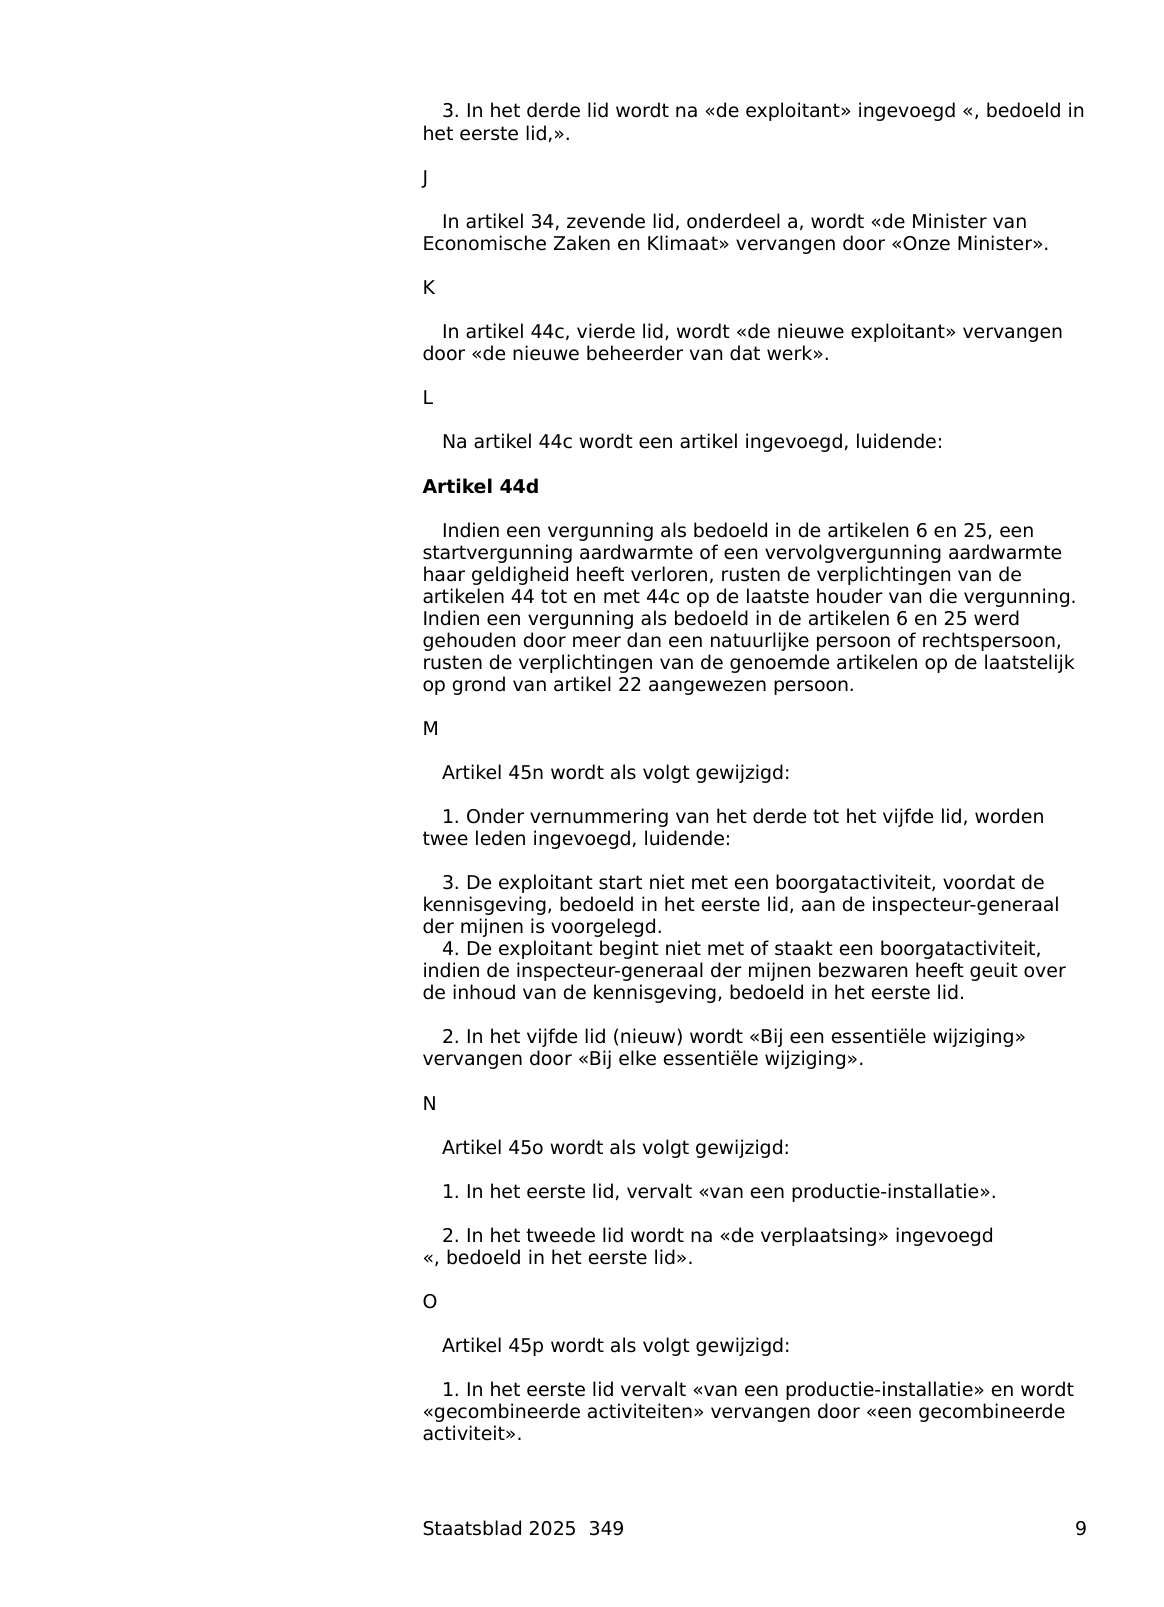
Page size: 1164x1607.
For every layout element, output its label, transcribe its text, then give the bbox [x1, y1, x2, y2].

text 2. In het tweede lid wordt na «de verplaatsing» ingevoegd «, bedoeld in het eerste lid». [422, 1225, 1087, 1269]
text 2. In het vijfde lid (nieuw) wordt «Bij een essentiële wijziging» vervangen door «Bij elke essentiële wijziging». [422, 1026, 1087, 1070]
text 1. In het eerste lid, vervalt «van een productie-installatie». [422, 1181, 1087, 1203]
text 3. In het derde lid wordt na «de exploitant» ingevoegd «, bedoeld in het eerste lid,». [422, 100, 1087, 144]
text M [422, 718, 1087, 740]
text In artikel 44c, vierde lid, wordt «de nieuwe exploitant» vervangen door «de nieuwe beheerder van dat werk». [422, 321, 1087, 365]
text 4. De exploitant begint niet met of staakt een boorgatactiviteit, indien de inspecteur-generaal der mijnen bezwaren heeft geuit over de inhoud van de kennisgeving, bedoeld in het eerste lid. [422, 938, 1087, 1004]
subtitle Artikel 44d [422, 476, 1087, 497]
text L [422, 387, 1087, 409]
text In artikel 34, zevende lid, onderdeel a, wordt «de Minister van Economische Zaken en Klimaat» vervangen door «Onze Minister». [422, 211, 1087, 255]
text 1. Onder vernummering van het derde tot het vijfde lid, worden twee leden ingevoegd, luidende: [422, 806, 1087, 850]
text N [422, 1092, 1087, 1114]
text Artikel 45o wordt als volgt gewijzigd: [422, 1137, 1087, 1158]
text Indien een vergunning als bedoeld in de artikelen 6 en 25, een startvergunning aardwarmte of een vervolgvergunning aardwarmte haar geldigheid heeft verloren, rusten de verplichtingen van de artikelen 44 tot en met 44c op de laatste houder van die vergunning. Indien een vergunning als bedoeld in de artikelen 6 en 25 werd gehouden door meer dan een natuurlijke persoon of rechtspersoon, rusten de verplichtingen van de genoemde artikelen op de laatstelijk op grond van artikel 22 aangewezen persoon. [422, 520, 1087, 696]
text 3. De exploitant start niet met een boorgatactiviteit, voordat de kennisgeving, bedoeld in het eerste lid, aan de inspecteur-generaal der mijnen is voorgelegd. [422, 872, 1087, 938]
text Artikel 45p wordt als volgt gewijzigd: [422, 1335, 1087, 1357]
text 1. In het eerste lid vervalt «van een productie-installatie» en wordt «gecombineerde activiteiten» vervangen door «een gecombineerde activiteit». [422, 1379, 1087, 1445]
text O [422, 1291, 1087, 1313]
text J [422, 167, 1087, 188]
text Artikel 45n wordt als volgt gewijzigd: [422, 762, 1087, 784]
text K [422, 277, 1087, 299]
text Na artikel 44c wordt een artikel ingevoegd, luidende: [422, 431, 1087, 453]
